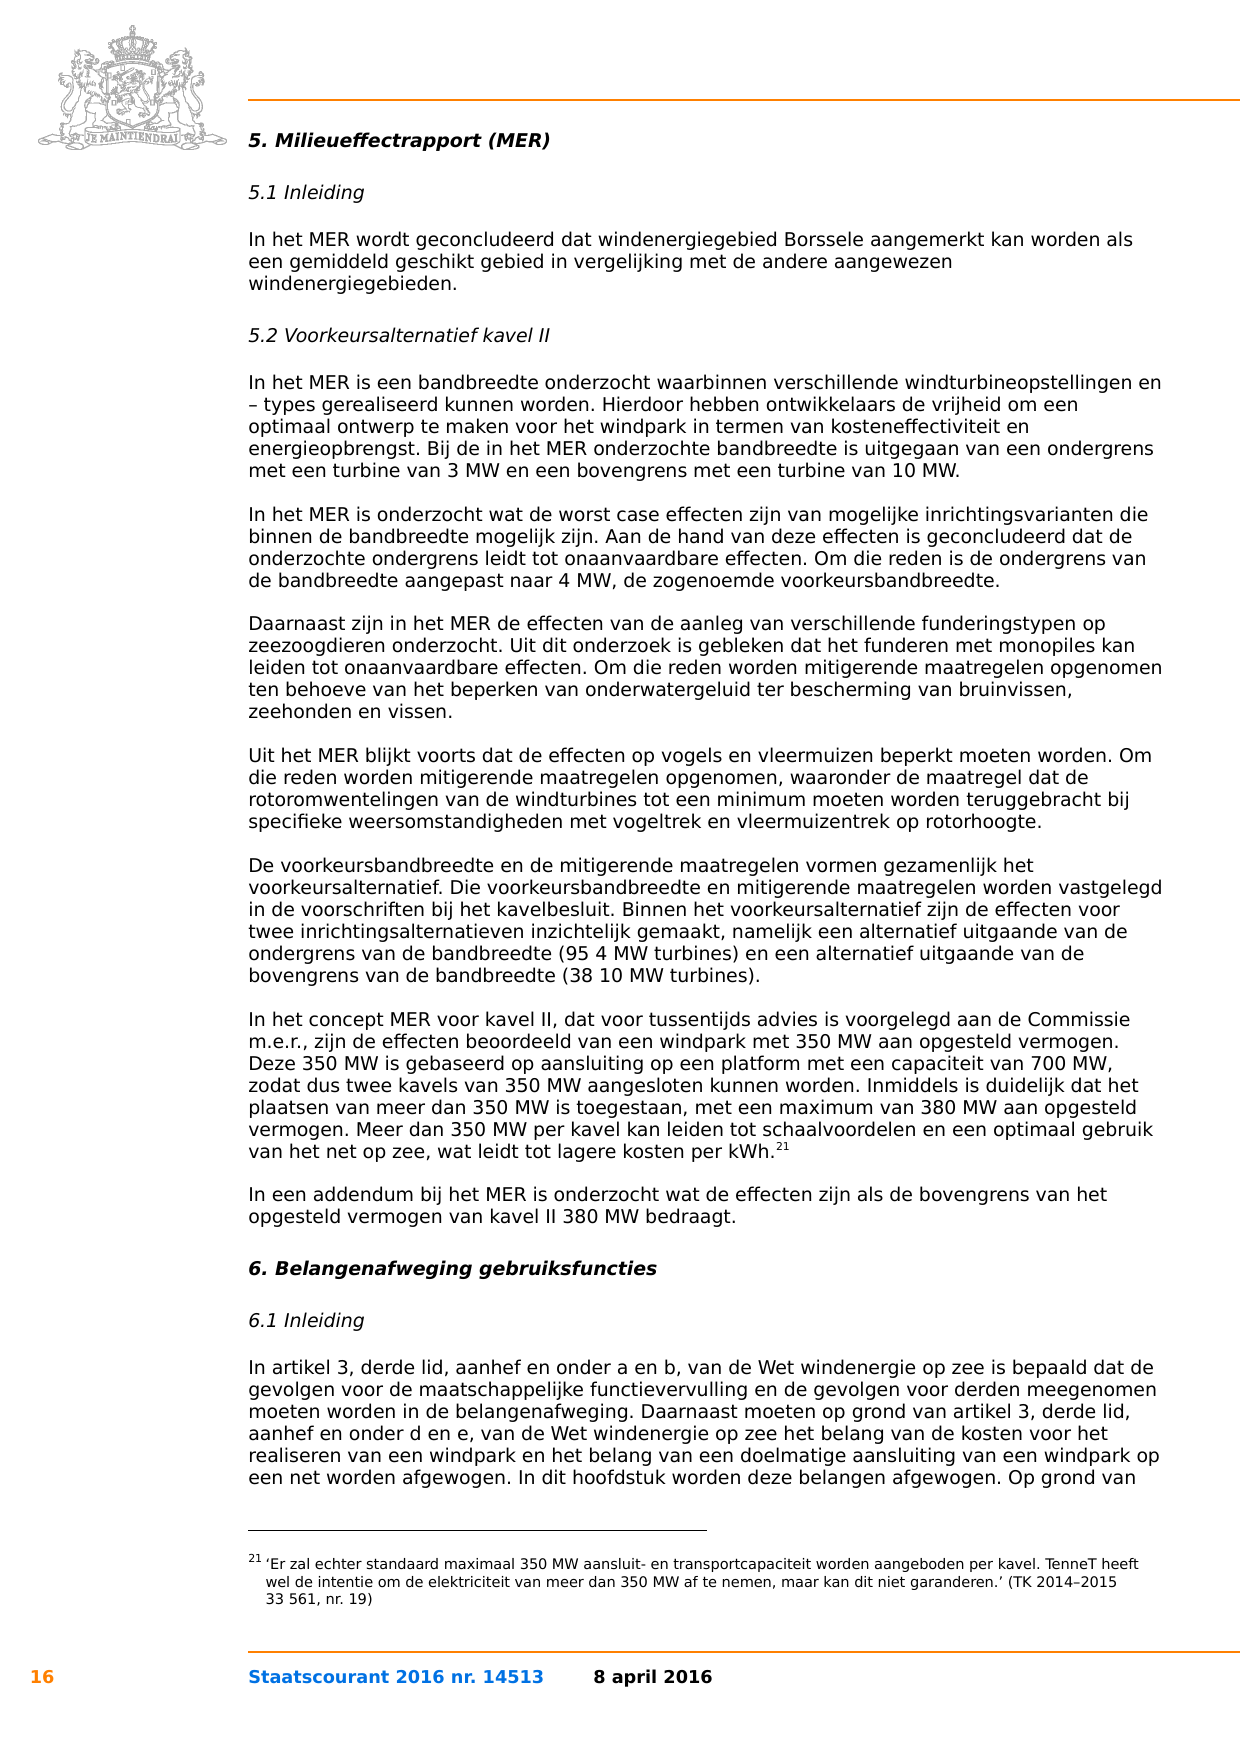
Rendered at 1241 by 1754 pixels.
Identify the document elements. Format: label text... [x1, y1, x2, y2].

subtitle 6. Belangenafweging gebruiksfuncties [248, 1258, 1163, 1280]
picture [38, 25, 227, 150]
subtitle 5. Milieueffectrapport (MER) [248, 130, 1163, 152]
text In het concept MER voor kavel II, dat voor tussentijds advies is voorgelegd aan de Commissie m.e.r., zijn de effecten beoordeeld van een windpark met 350 MW aan opgesteld vermogen. Deze 350 MW is gebaseerd op aansluiting op een platform met een capaciteit van 700 MW, zodat dus twee kavels van 350 MW aangesloten kunnen worden. Inmiddels is duidelijk dat het plaatsen van meer dan 350 MW is toegestaan, met een maximum van 380 MW aan opgesteld vermogen. Meer dan 350 MW per kavel kan leiden tot schaalvoordelen en een optimaal gebruik van het net op zee, wat leidt tot lagere kosten per kWh. [248, 1009, 1163, 1162]
text Uit het MER blijkt voorts dat de effecten op vogels en vleermuizen beperkt moeten worden. Om die reden worden mitigerende maatregelen opgenomen, waaronder de maatregel dat de rotoromwentelingen van de windturbines tot een minimum moeten worden teruggebracht bij specifieke weersomstandigheden met vogeltrek en vleermuizentrek op rotorhoogte. [248, 745, 1163, 833]
text In het MER is onderzocht wat de worst case effecten zijn van mogelijke inrichtingsvarianten die binnen de bandbreedte mogelijk zijn. Aan de hand van deze effecten is geconcludeerd dat de onderzochte ondergrens leidt tot onaanvaardbare effecten. Om die reden is de ondergrens van de bandbreedte aangepast naar 4 MW, de zogenoemde voorkeursbandbreedte. [248, 503, 1163, 591]
text ‘Er zal echter standaard maximaal 350 MW aansluit- en transportcapaciteit worden aangeboden per kavel. TenneT heeft wel de intentie om de elektriciteit van meer dan 350 MW af te nemen, maar kan dit niet garanderen.’ (TK 2014–2015 33 561, nr. 19) [248, 1552, 1163, 1608]
text Daarnaast zijn in het MER de effecten van de aanleg van verschillende funderingstypen op zeezoogdieren onderzocht. Uit dit onderzoek is gebleken dat het funderen met monopiles kan leiden tot onaanvaardbare effecten. Om die reden worden mitigerende maatregelen opgenomen ten behoeve van het beperken van onderwatergeluid ter bescherming van bruinvissen, zeehonden en vissen. [248, 613, 1163, 723]
text In een addendum bij het MER is onderzocht wat de effecten zijn als de bovengrens van het opgesteld vermogen van kavel II 380 MW bedraagt. [248, 1184, 1163, 1228]
text In het MER wordt geconcludeerd dat windenergiegebied Borssele aangemerkt kan worden als een gemiddeld geschikt gebied in vergelijking met de andere aangewezen windenergiegebieden. [248, 229, 1163, 295]
text In het MER is een bandbreedte onderzocht waarbinnen verschillende windturbineopstellingen en – types gerealiseerd kunnen worden. Hierdoor hebben ontwikkelaars de vrijheid om een optimaal ontwerp te maken voor het windpark in termen van kosteneffectiviteit en energieopbrengst. Bij de in het MER onderzochte bandbreedte is uitgegaan van een ondergrens met een turbine van 3 MW en een bovengrens met een turbine van 10 MW. [248, 372, 1163, 482]
text De voorkeursbandbreedte en de mitigerende maatregelen vormen gezamenlijk het voorkeursalternatief. Die voorkeursbandbreedte en mitigerende maatregelen worden vastgelegd in de voorschriften bij het kavelbesluit. Binnen het voorkeursalternatief zijn de effecten voor twee inrichtingsalternatieven inzichtelijk gemaakt, namelijk een alternatief uitgaande van de ondergrens van de bandbreedte (95 4 MW turbines) en een alternatief uitgaande van de bovengrens van de bandbreedte (38 10 MW turbines). [248, 855, 1163, 987]
subtitle 6.1 Inleiding [248, 1310, 1163, 1332]
subtitle 5.2 Voorkeursalternatief kavel II [248, 325, 1163, 347]
subtitle 5.1 Inleiding [248, 182, 1163, 204]
text In artikel 3, derde lid, aanhef en onder a en b, van de Wet windenergie op zee is bepaald dat de gevolgen voor de maatschappelijke functievervulling en de gevolgen voor derden meegenomen moeten worden in de belangenafweging. Daarnaast moeten op grond van artikel 3, derde lid, aanhef en onder d en e, van de Wet windenergie op zee het belang van de kosten voor het realiseren van een windpark en het belang van een doelmatige aansluiting van een windpark op een net worden afgewogen. In dit hoofdstuk worden deze belangen afgewogen. Op grond van [248, 1357, 1163, 1489]
